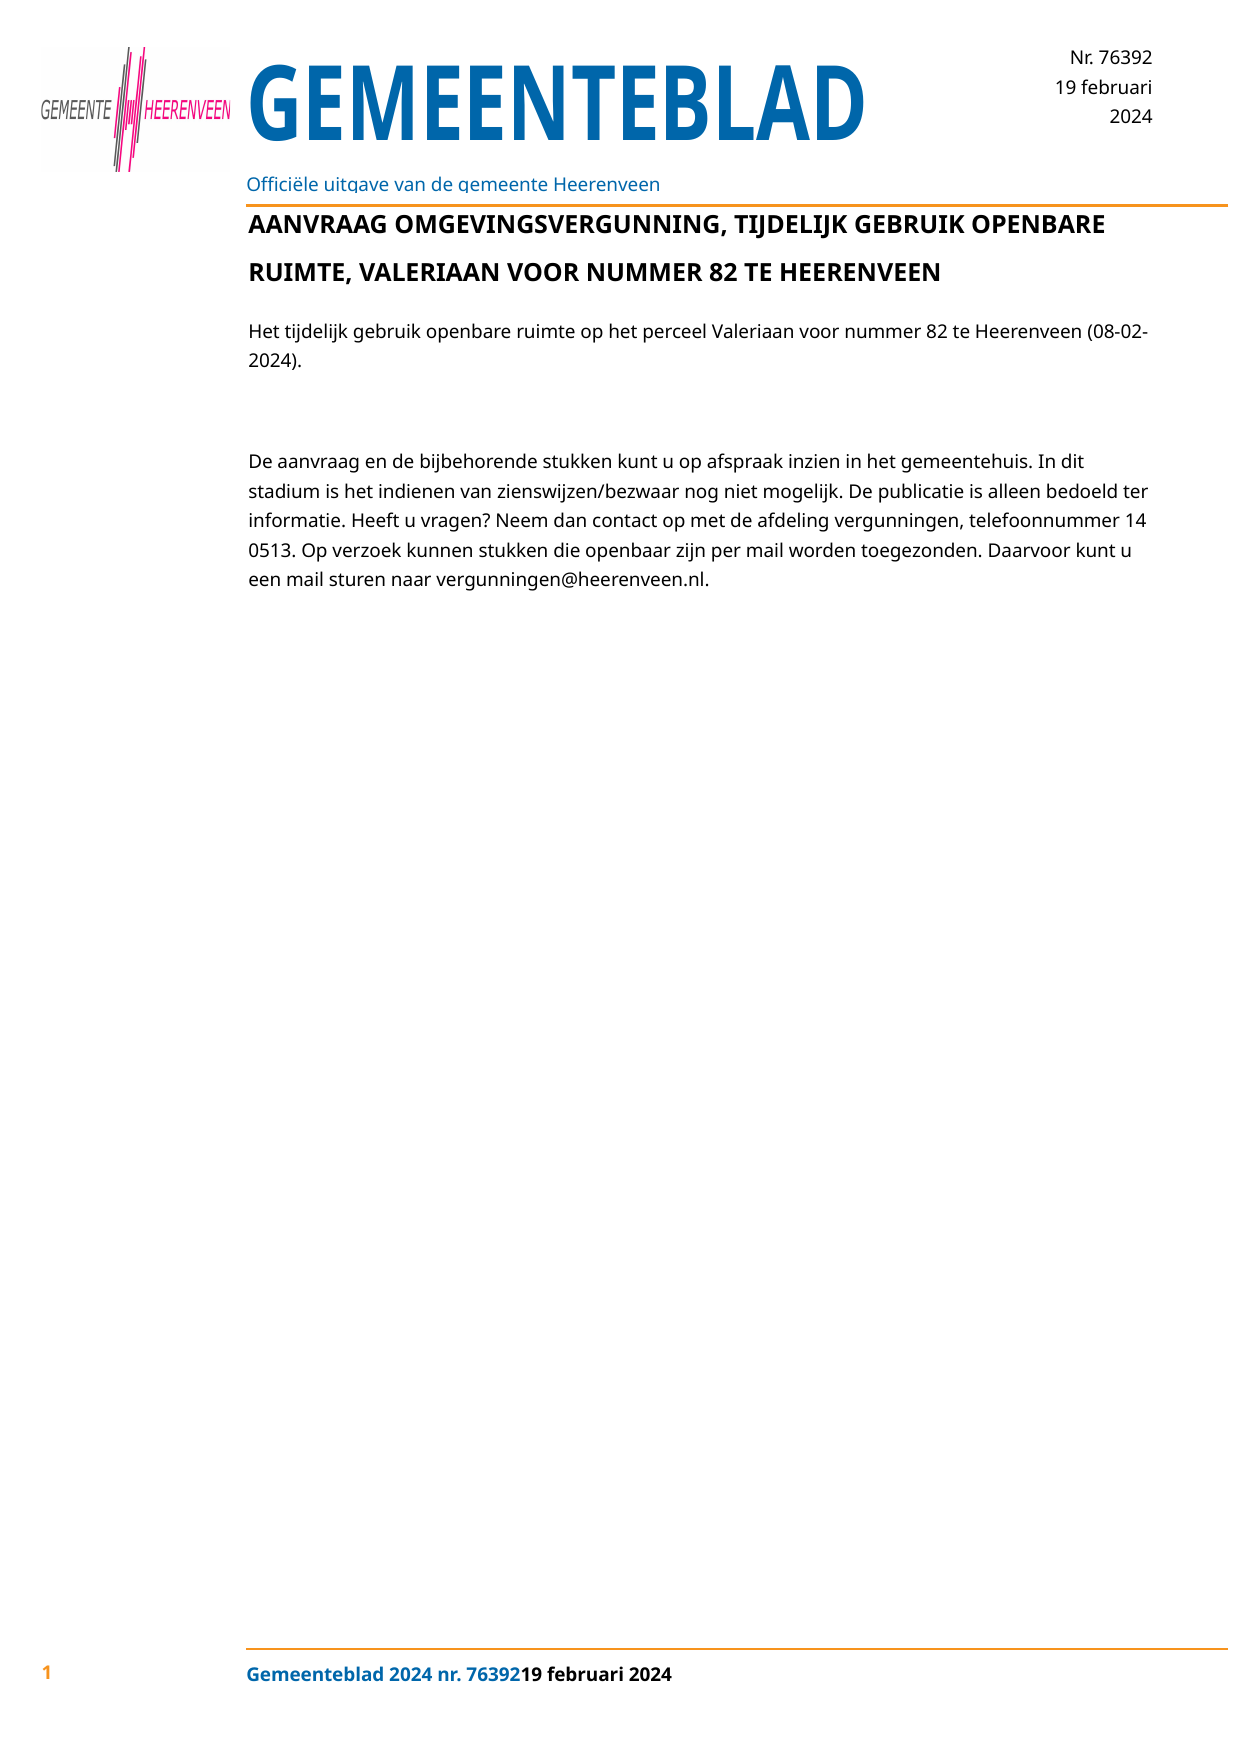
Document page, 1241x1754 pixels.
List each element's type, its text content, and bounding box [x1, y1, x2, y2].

text AANVRAAG OMGEVINGSVERGUNNING, TIJDELIJK GEBRUIK OPENBARE RUIMTE, VALERIAAN VOOR NUMMER 82 TE HEERENVEEN [248, 207, 1152, 288]
picture [41, 47, 231, 172]
text Het tijdelijk gebruik openbare ruimte op het perceel Valeriaan voor nummer 82 te Heerenveen (08-02-2024). [248, 318, 1152, 373]
text De aanvraag en de bijbehorende stukken kunt u op afspraak inzien in het gemeentehuis. In dit stadium is het indienen van zienswijzen/bezwaar nog niet mogelijk. De publicatie is alleen bedoeld ter informatie. Heeft u vragen? Neem dan contact op met de afdeling vergunningen, telefoonnummer 14 0513. Op verzoek kunnen stukken die openbaar zijn per mail worden toegezonden. Daarvoor kunt u een mail sturen naar vergunningen@heerenveen.nl. [248, 448, 1152, 592]
